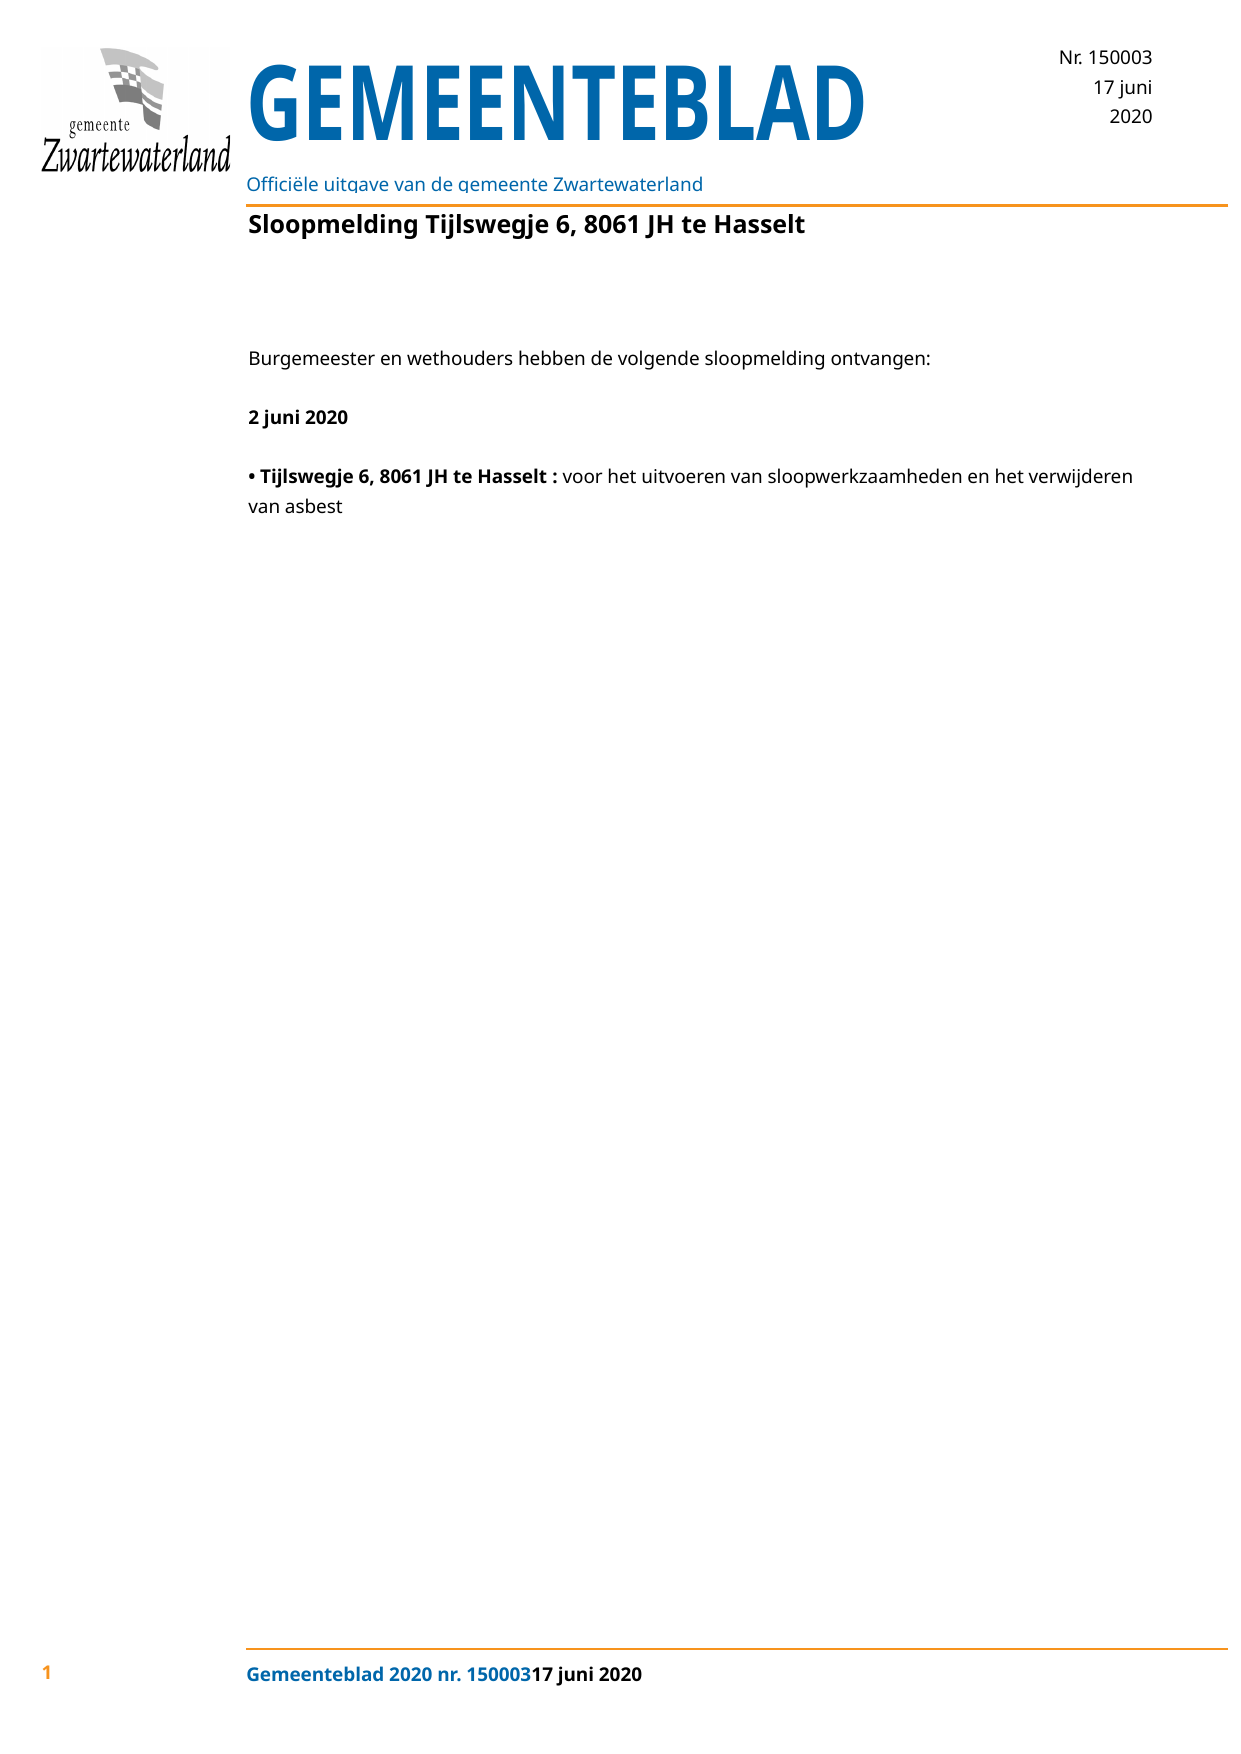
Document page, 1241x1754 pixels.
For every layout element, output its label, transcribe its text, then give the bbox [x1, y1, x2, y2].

text 2 juni 2020 [248, 404, 1152, 430]
text Sloopmelding Tijlswegje 6, 8061 JH te Hasselt [248, 207, 1152, 241]
text Burgemeester en wethouders hebben de volgende sloopmelding ontvangen: [248, 345, 1152, 371]
picture [41, 47, 231, 172]
text • Tijlswegje 6, 8061 JH te Hasselt : voor het uitvoeren van sloopwerkzaamheden en het verwijderen van asbest [248, 464, 1152, 519]
